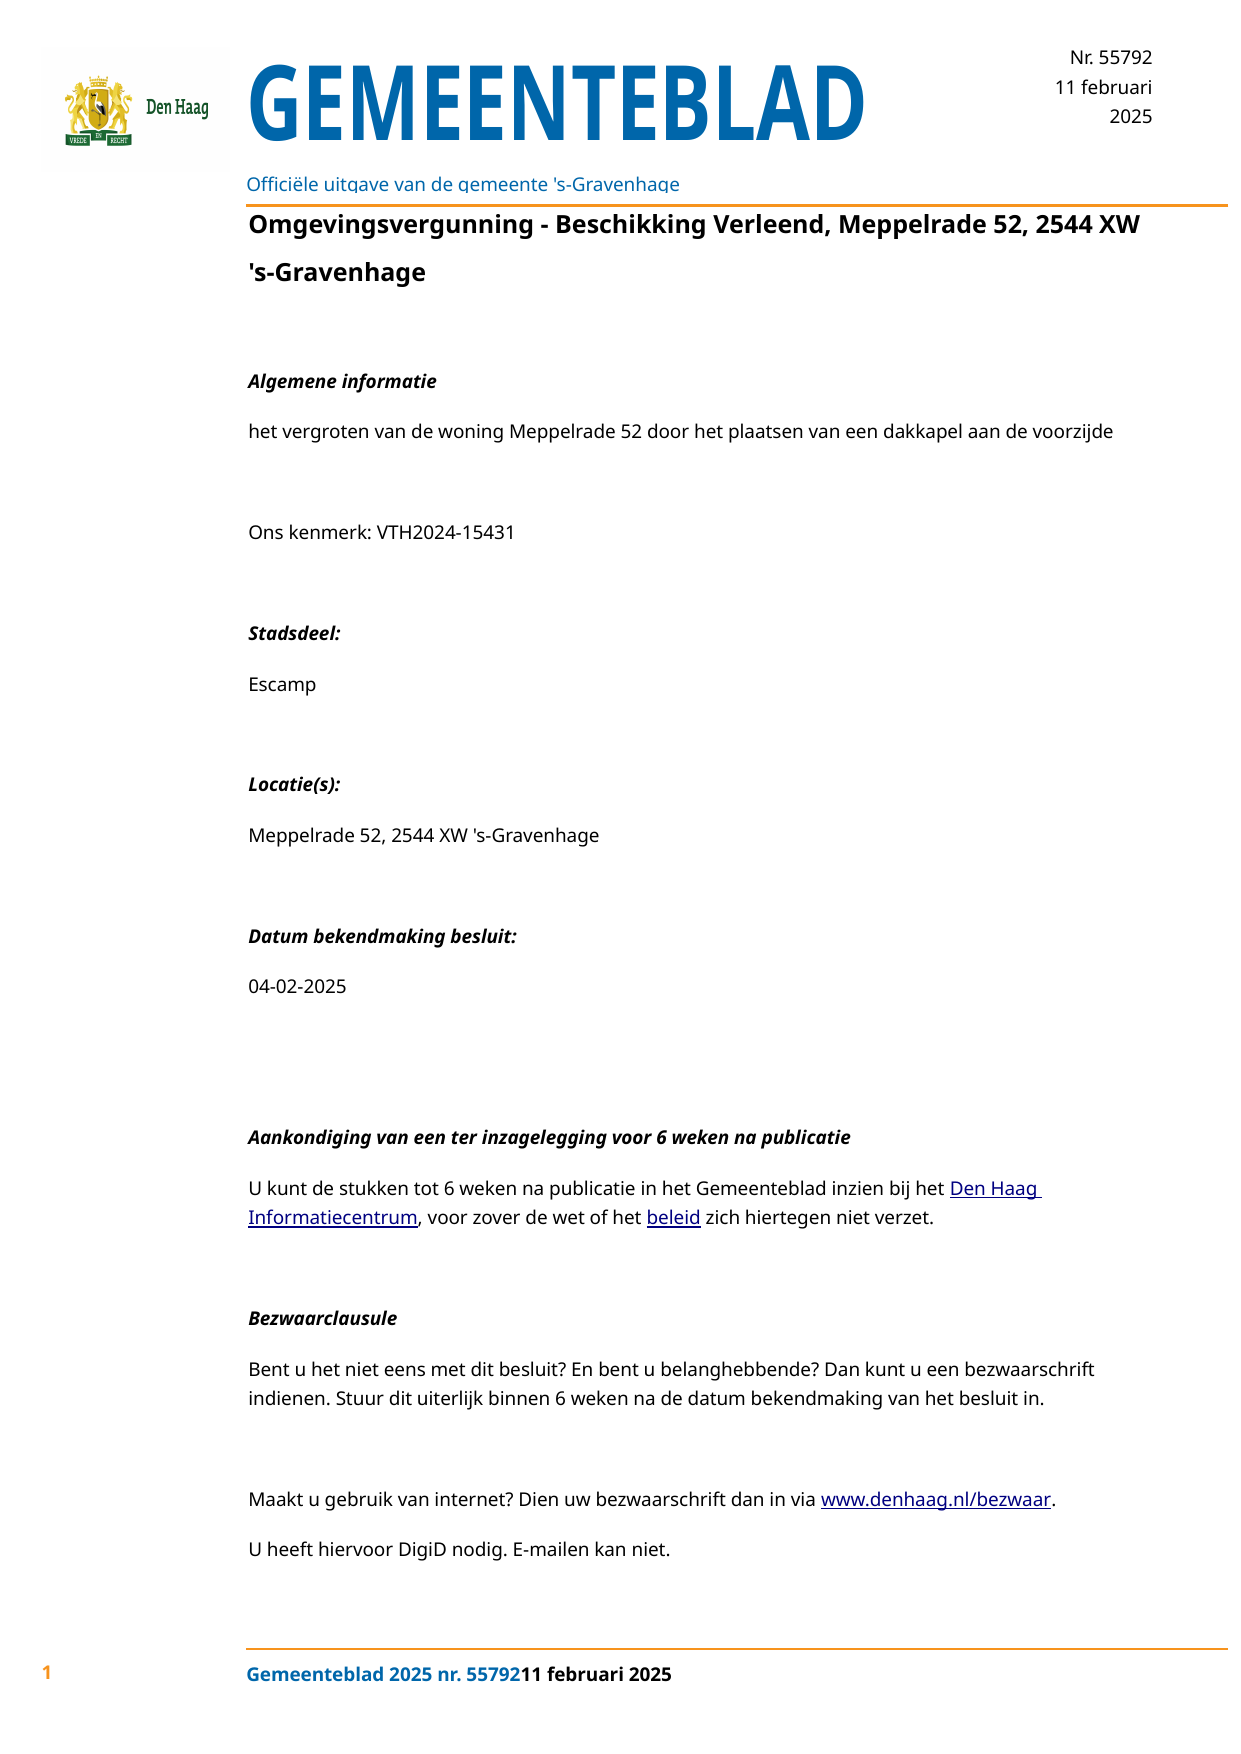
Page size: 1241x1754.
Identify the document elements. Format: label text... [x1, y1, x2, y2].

text Omgevingsvergunning - Beschikking Verleend, Meppelrade 52, 2544 XW 's-Gravenhage [248, 207, 1152, 288]
text Aankondiging van een ter inzagelegging voor 6 weken na publicatie [248, 1124, 1152, 1150]
text 04-02-2025 [248, 973, 1152, 999]
text Stadsdeel: [248, 620, 1152, 646]
text Escamp [248, 671, 1152, 697]
text het vergroten van de woning Meppelrade 52 door het plaatsen van een dakkapel aan de voorzijde [248, 419, 1152, 444]
text Bent u het niet eens met dit besluit? En bent u belanghebbende? Dan kunt u een bezwaarschrift indienen. Stuur dit uiterlijk binnen 6 weken na de datum bekendmaking van het besluit in. [248, 1356, 1152, 1411]
text U kunt de stukken tot 6 weken na publicatie in het Gemeenteblad inzien bij het Den Haag Informatiecentrum, voor zover de wet of het beleid zich hiertegen niet verzet. [248, 1175, 1152, 1230]
text Datum bekendmaking besluit: [248, 923, 1152, 949]
text Algemene informatie [248, 368, 1152, 394]
picture [41, 47, 231, 172]
text U heeft hiervoor DigiD nodig. E-mailen kan niet. [248, 1537, 1152, 1562]
text Locatie(s): [248, 772, 1152, 797]
text Ons kenmerk: VTH2024-15431 [248, 519, 1152, 545]
text Meppelrade 52, 2544 XW 's-Gravenhage [248, 822, 1152, 848]
text Bezwaarclausule [248, 1305, 1152, 1331]
text Maakt u gebruik van internet? Dien uw bezwaarschrift dan in via www.denhaag.nl/bezwaar. [248, 1486, 1152, 1512]
